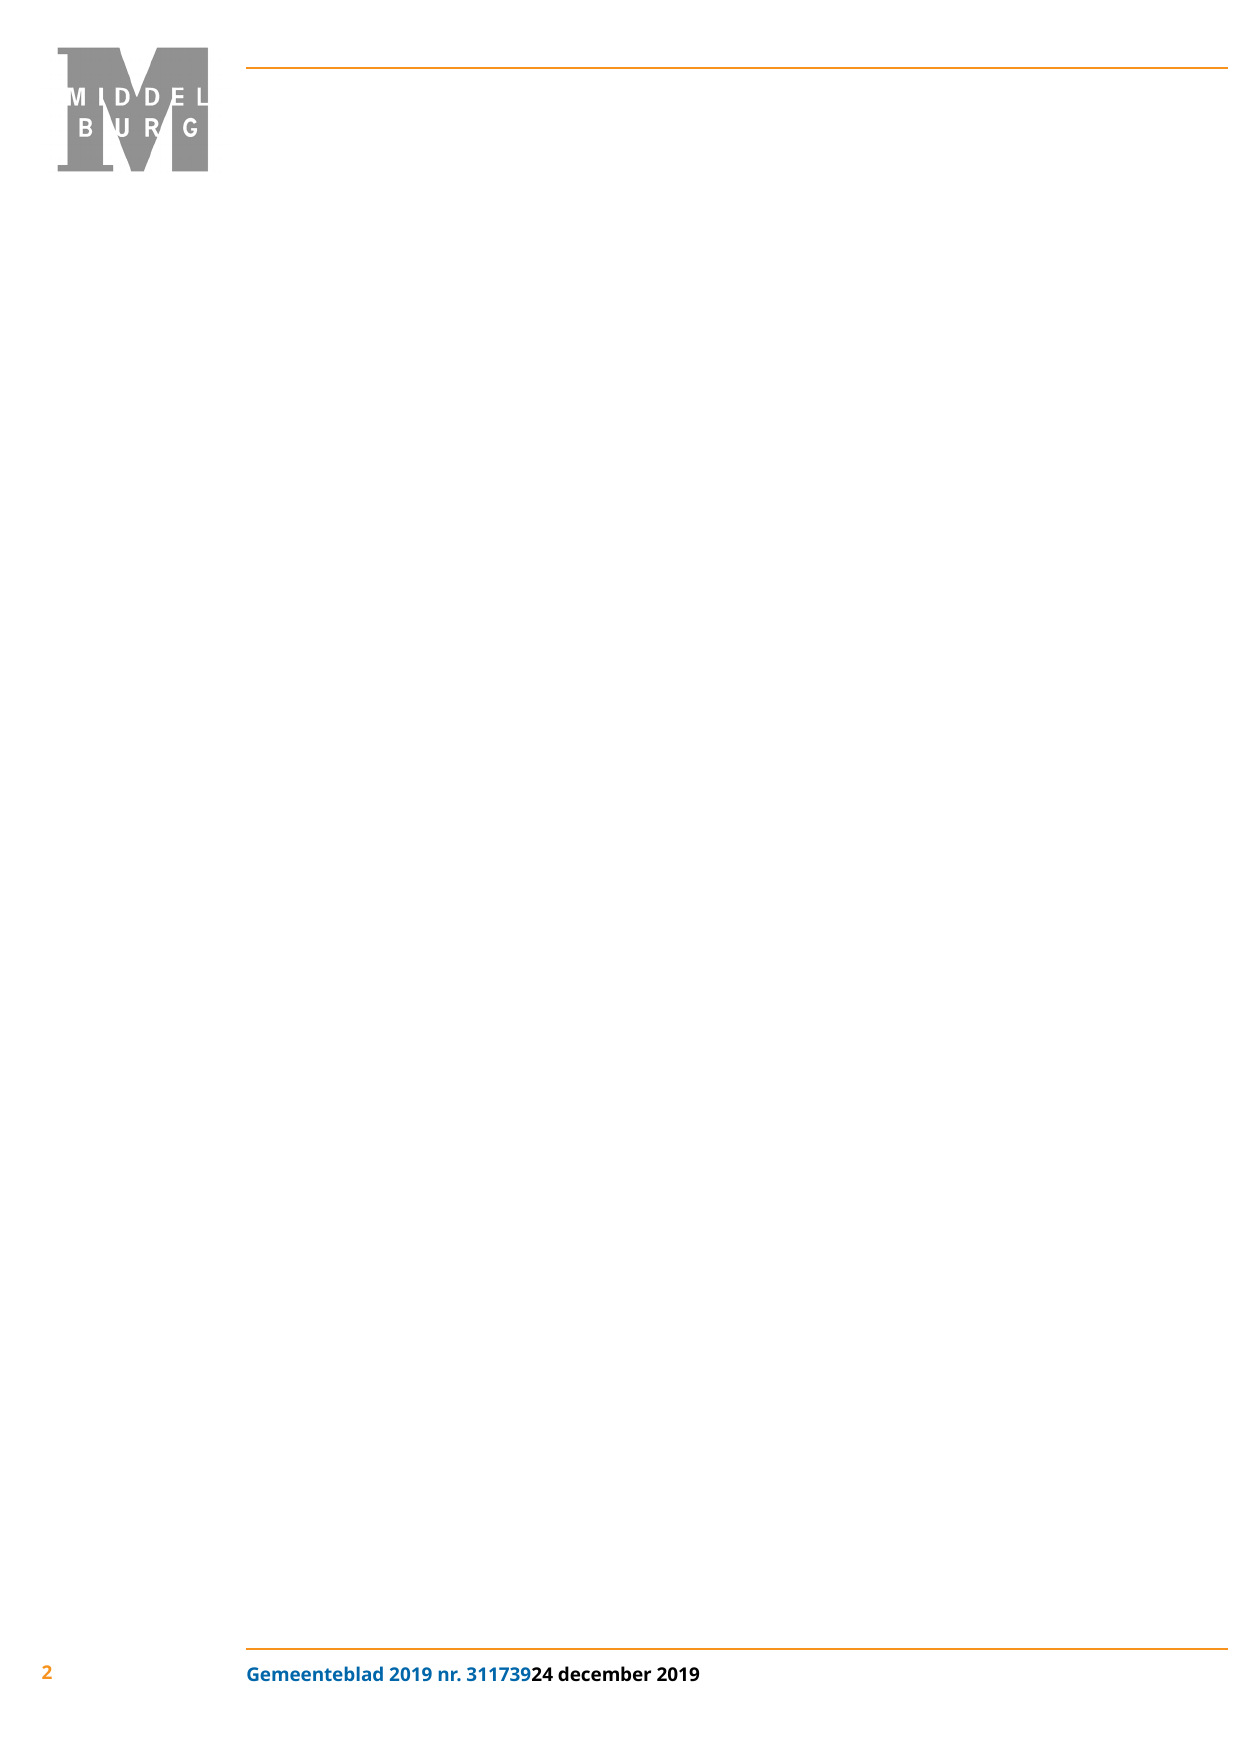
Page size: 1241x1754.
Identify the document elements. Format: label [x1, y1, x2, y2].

picture [41, 47, 231, 172]
